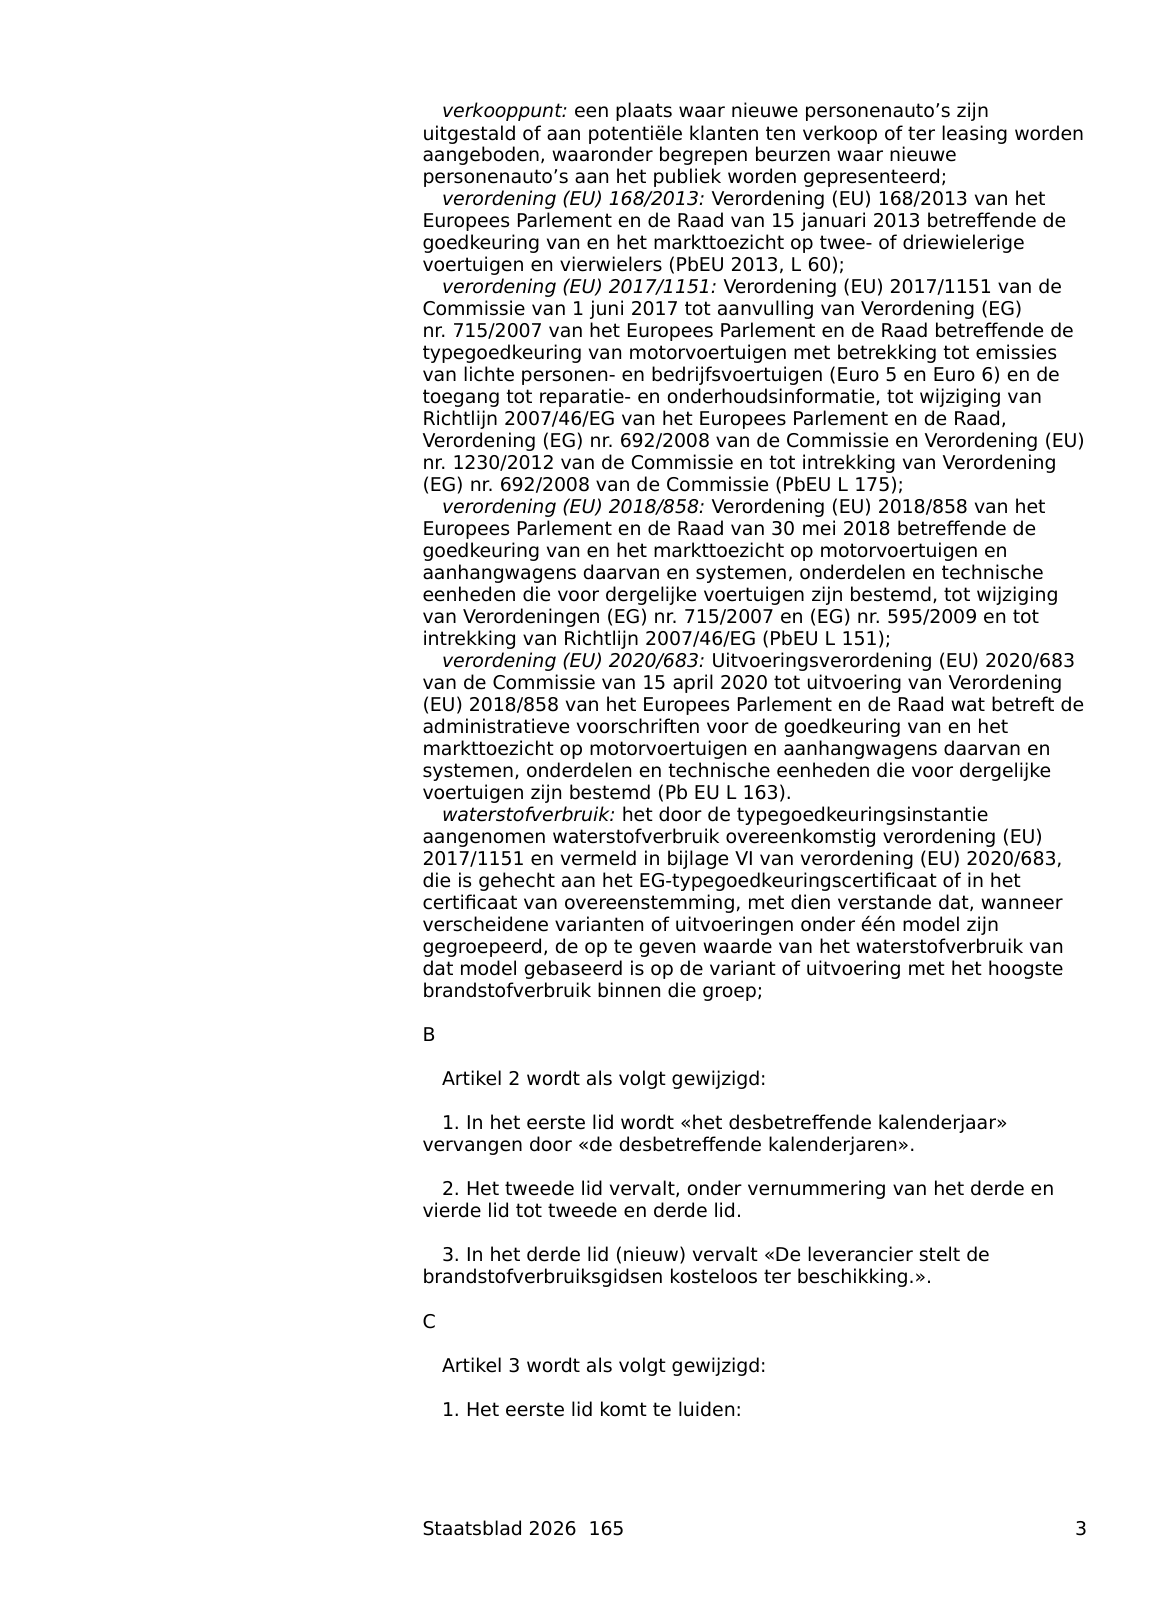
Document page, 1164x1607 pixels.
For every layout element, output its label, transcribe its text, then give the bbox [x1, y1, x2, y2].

text B [422, 1024, 1087, 1046]
text verordening (EU) 2017/1151: Verordening (EU) 2017/1151 van de Commissie van 1 juni 2017 tot aanvulling van Verordening (EG) nr. 715/2007 van het Europees Parlement en de Raad betreffende de typegoedkeuring van motorvoertuigen met betrekking tot emissies van lichte personen- en bedrijfsvoertuigen (Euro 5 en Euro 6) en de toegang tot reparatie- en onderhoudsinformatie, tot wijziging van Richtlijn 2007/46/EG van het Europees Parlement en de Raad, Verordening (EG) nr. 692/2008 van de Commissie en Verordening (EU) nr. 1230/2012 van de Commissie en tot intrekking van Verordening (EG) nr. 692/2008 van de Commissie (PbEU L 175); [422, 276, 1087, 496]
text waterstofverbruik: het door de typegoedkeuringsinstantie aangenomen waterstofverbruik overeenkomstig verordening (EU) 2017/1151 en vermeld in bijlage VI van verordening (EU) 2020/683, die is gehecht aan het EG-typegoedkeuringscertificaat of in het certificaat van overeenstemming, met dien verstande dat, wanneer verscheidene varianten of uitvoeringen onder één model zijn gegroepeerd, de op te geven waarde van het waterstofverbruik van dat model gebaseerd is op de variant of uitvoering met het hoogste brandstofverbruik binnen die groep; [422, 804, 1087, 1002]
text verordening (EU) 168/2013: Verordening (EU) 168/2013 van het Europees Parlement en de Raad van 15 januari 2013 betreffende de goedkeuring van en het markttoezicht op twee- of driewielerige voertuigen en vierwielers (PbEU 2013, L 60); [422, 188, 1087, 276]
text Artikel 2 wordt als volgt gewijzigd: [422, 1068, 1087, 1090]
text C [422, 1311, 1087, 1332]
text Artikel 3 wordt als volgt gewijzigd: [422, 1355, 1087, 1377]
text 1. In het eerste lid wordt «het desbetreffende kalenderjaar» vervangen door «de desbetreffende kalenderjaren». [422, 1112, 1087, 1156]
text verordening (EU) 2020/683: Uitvoeringsverordening (EU) 2020/683 van de Commissie van 15 april 2020 tot uitvoering van Verordening (EU) 2018/858 van het Europees Parlement en de Raad wat betreft de administratieve voorschriften voor de goedkeuring van en het markttoezicht op motorvoertuigen en aanhangwagens daarvan en systemen, onderdelen en technische eenheden die voor dergelijke voertuigen zijn bestemd (Pb EU L 163). [422, 650, 1087, 804]
text verkooppunt: een plaats waar nieuwe personenauto’s zijn uitgestald of aan potentiële klanten ten verkoop of ter leasing worden aangeboden, waaronder begrepen beurzen waar nieuwe personenauto’s aan het publiek worden gepresenteerd; [422, 100, 1087, 188]
text 3. In het derde lid (nieuw) vervalt «De leverancier stelt de brandstofverbruiksgidsen kosteloos ter beschikking.». [422, 1244, 1087, 1288]
text verordening (EU) 2018/858: Verordening (EU) 2018/858 van het Europees Parlement en de Raad van 30 mei 2018 betreffende de goedkeuring van en het markttoezicht op motorvoertuigen en aanhangwagens daarvan en systemen, onderdelen en technische eenheden die voor dergelijke voertuigen zijn bestemd, tot wijziging van Verordeningen (EG) nr. 715/2007 en (EG) nr. 595/2009 en tot intrekking van Richtlijn 2007/46/EG (PbEU L 151); [422, 496, 1087, 650]
text 1. Het eerste lid komt te luiden: [422, 1399, 1087, 1421]
text 2. Het tweede lid vervalt, onder vernummering van het derde en vierde lid tot tweede en derde lid. [422, 1178, 1087, 1222]
